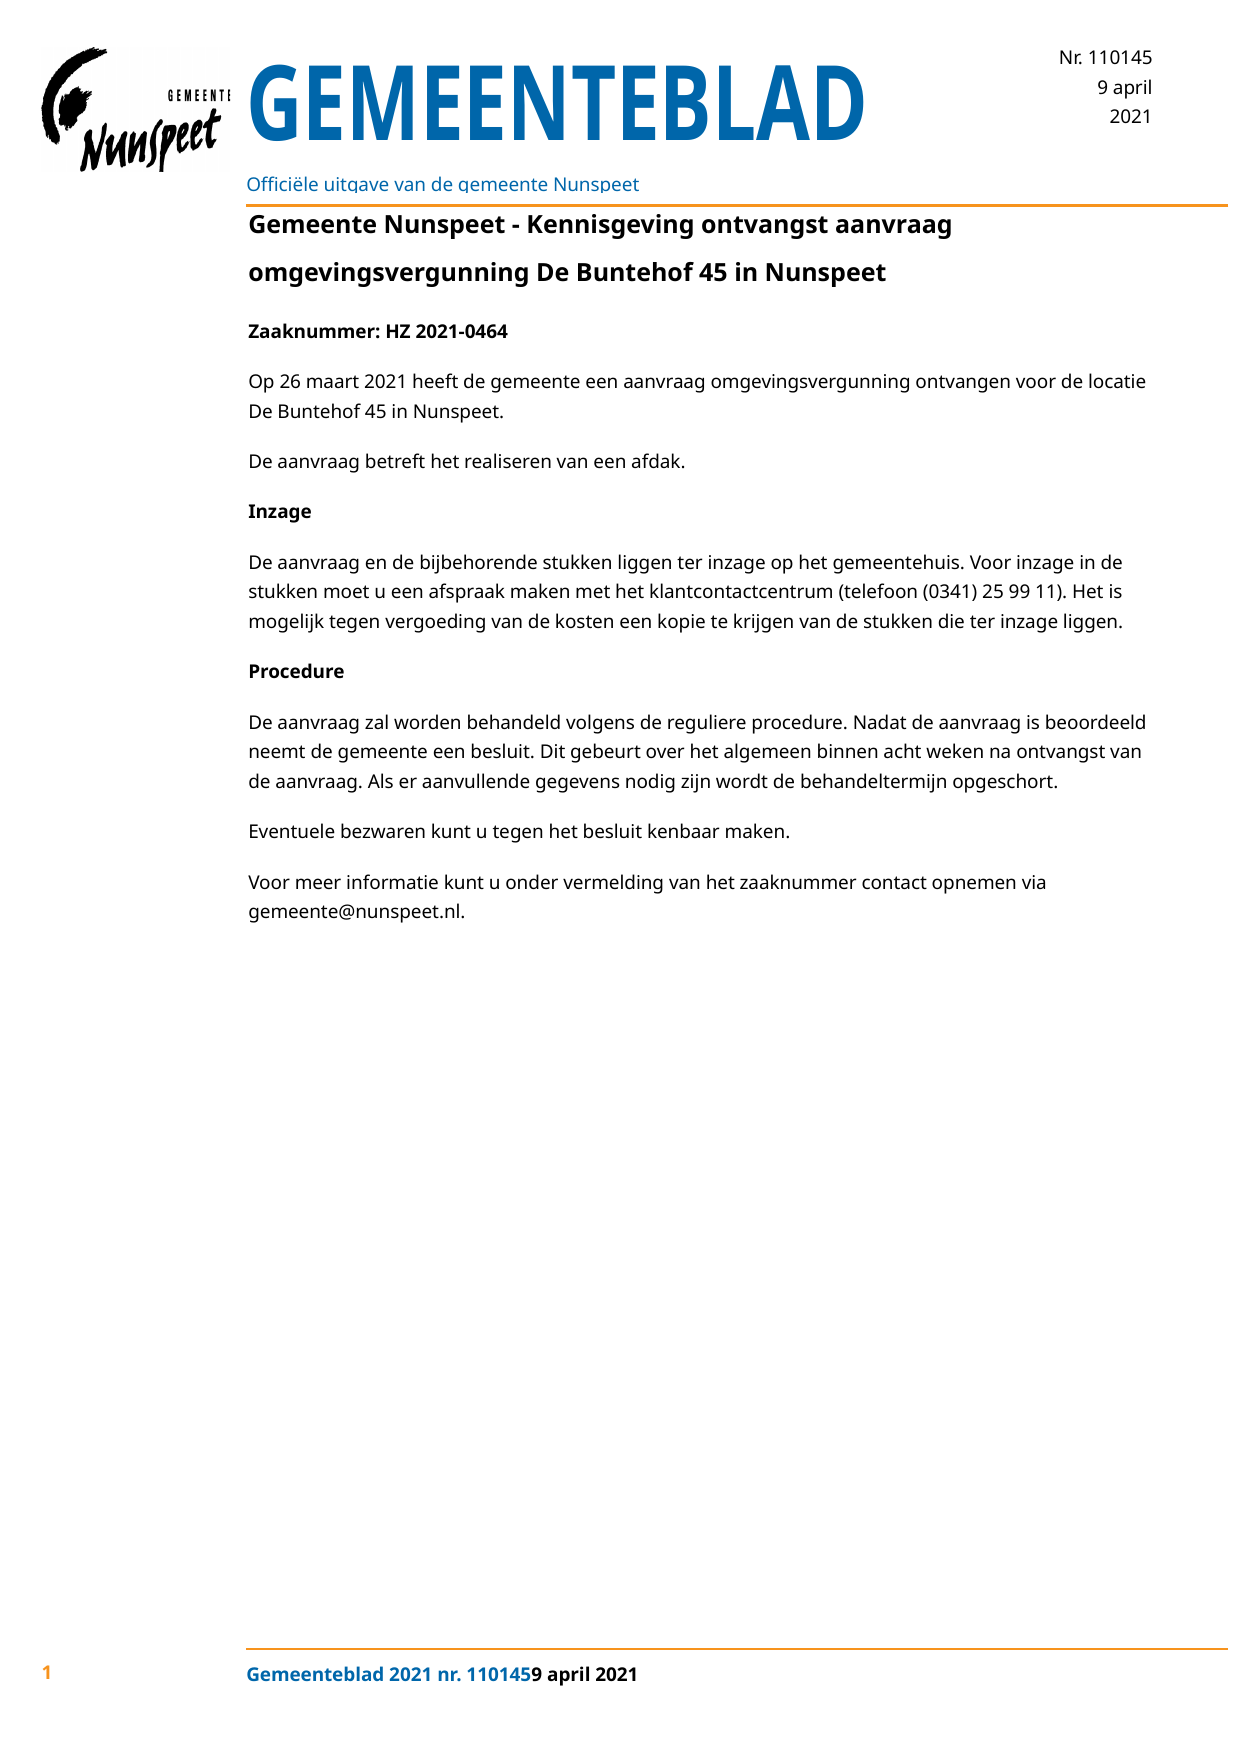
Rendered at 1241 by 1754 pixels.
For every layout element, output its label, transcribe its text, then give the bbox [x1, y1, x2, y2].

text Voor meer informatie kunt u onder vermelding van het zaaknummer contact opnemen via gemeente@nunspeet.nl. [248, 869, 1152, 924]
text Zaaknummer: HZ 2021-0464 [248, 318, 1152, 344]
picture [41, 47, 231, 172]
text De aanvraag betreft het realiseren van een afdak. [248, 448, 1152, 474]
text Procedure [248, 659, 1152, 684]
text Inzage [248, 499, 1152, 524]
text De aanvraag zal worden behandeld volgens de reguliere procedure. Nadat de aanvraag is beoordeeld neemt de gemeente een besluit. Dit gebeurt over het algemeen binnen acht weken na ontvangst van de aanvraag. Als er aanvullende gegevens nodig zijn wordt de behandeltermijn opgeschort. [248, 709, 1152, 794]
text Op 26 maart 2021 heeft de gemeente een aanvraag omgevingsvergunning ontvangen voor de locatie De Buntehof 45 in Nunspeet. [248, 368, 1152, 424]
text Gemeente Nunspeet - Kennisgeving ontvangst aanvraag omgevingsvergunning De Buntehof 45 in Nunspeet [248, 207, 1152, 288]
text De aanvraag en de bijbehorende stukken liggen ter inzage op het gemeentehuis. Voor inzage in de stukken moet u een afspraak maken met het klantcontactcentrum (telefoon (0341) 25 99 11). Het is mogelijk tegen vergoeding van de kosten een kopie te krijgen van de stukken die ter inzage liggen. [248, 549, 1152, 634]
text Eventuele bezwaren kunt u tegen het besluit kenbaar maken. [248, 819, 1152, 844]
